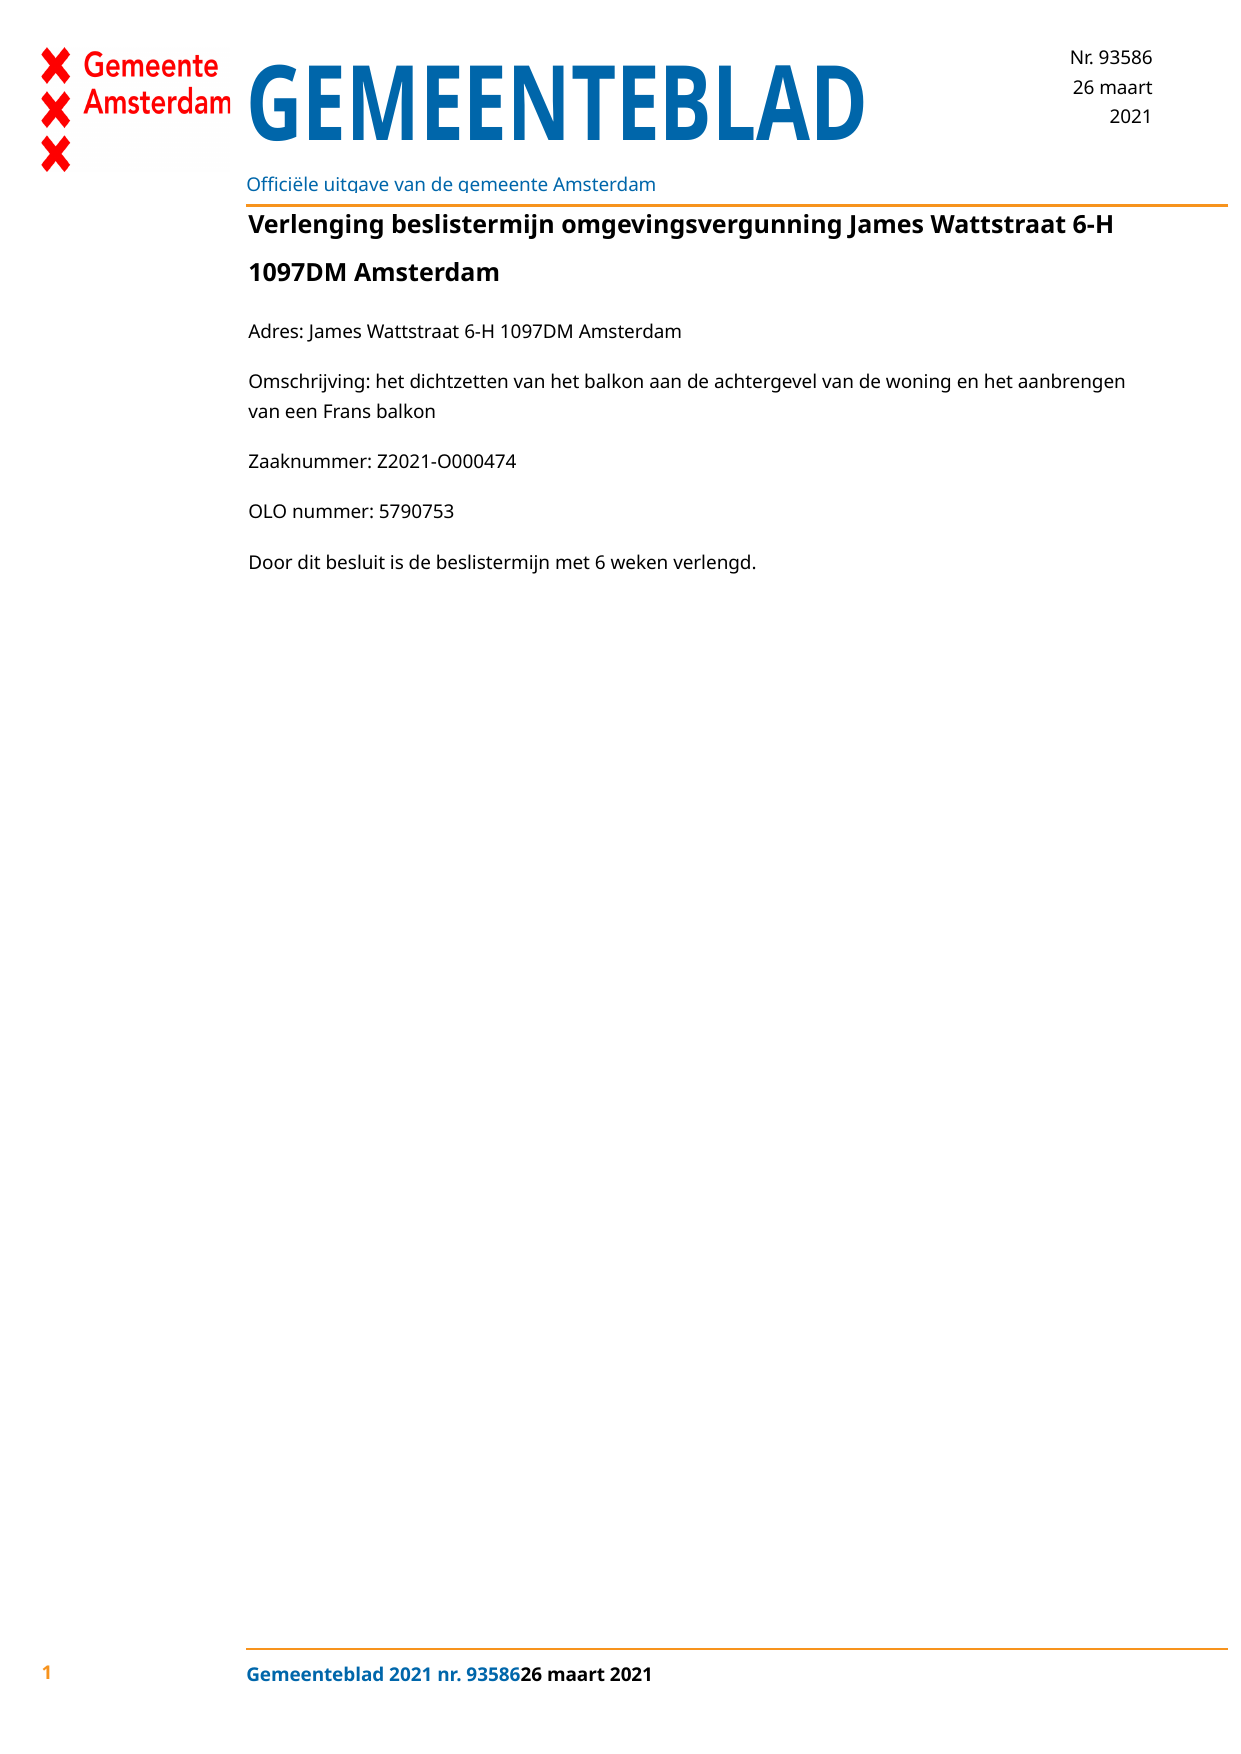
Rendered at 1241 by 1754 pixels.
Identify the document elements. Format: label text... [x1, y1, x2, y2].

text Door dit besluit is de beslistermijn met 6 weken verlengd. [248, 549, 1152, 575]
text Verlenging beslistermijn omgevingsvergunning James Wattstraat 6-H 1097DM Amsterdam [248, 207, 1152, 288]
text Omschrijving: het dichtzetten van het balkon aan de achtergevel van de woning en het aanbrengen van een Frans balkon [248, 368, 1152, 424]
picture [41, 47, 231, 172]
text Adres: James Wattstraat 6-H 1097DM Amsterdam [248, 318, 1152, 344]
text OLO nummer: 5790753 [248, 499, 1152, 524]
text Zaaknummer: Z2021-O000474 [248, 448, 1152, 474]
